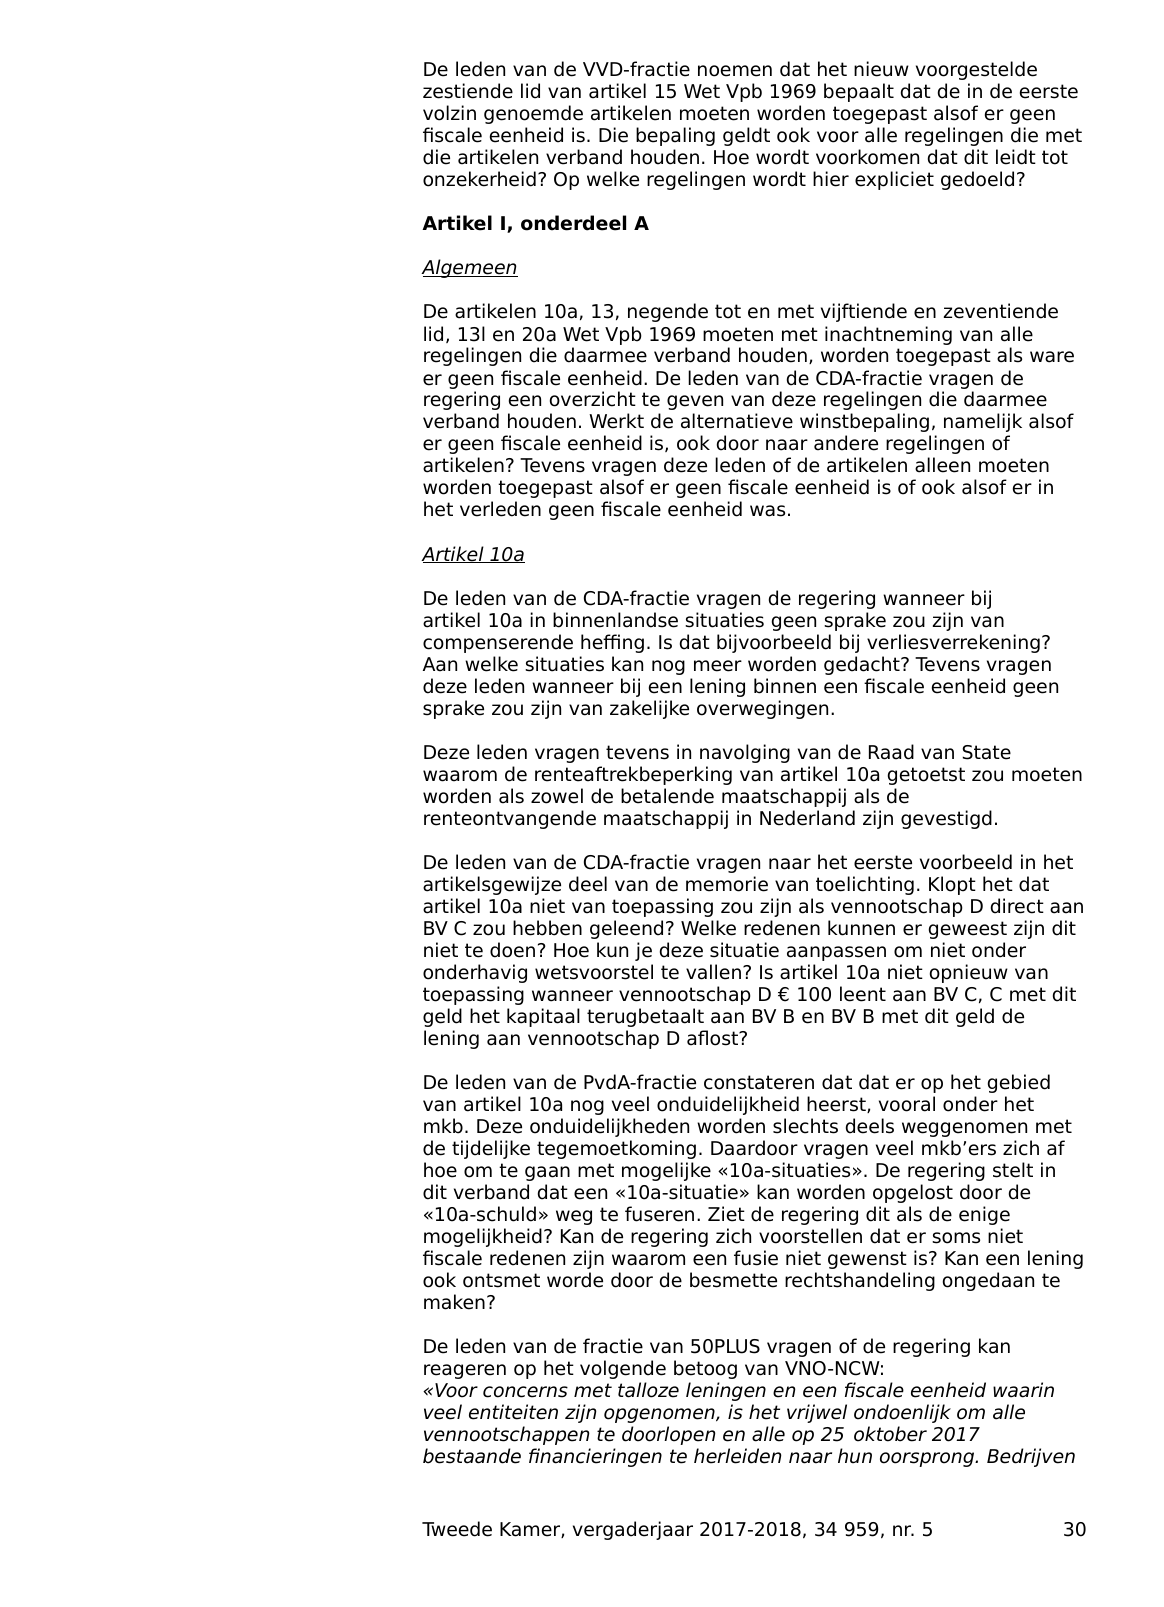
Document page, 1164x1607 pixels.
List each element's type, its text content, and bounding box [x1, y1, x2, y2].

text «Voor concerns met talloze leningen en een fiscale eenheid waarin veel entiteiten zijn opgenomen, is het vrijwel ondoenlijk om alle vennootschappen te doorlopen en alle op 25 oktober 2017 bestaande financieringen te herleiden naar hun oorsprong. Bedrijven [422, 1380, 1087, 1468]
text Deze leden vragen tevens in navolging van de Raad van State waarom de renteaftrekbeperking van artikel 10a getoetst zou moeten worden als zowel de betalende maatschappij als de renteontvangende maatschappij in Nederland zijn gevestigd. [422, 742, 1087, 829]
text De leden van de PvdA-fractie constateren dat dat er op het gebied van artikel 10a nog veel onduidelijkheid heerst, vooral onder het mkb. Deze onduidelijkheden worden slechts deels weggenomen met de tijdelijke tegemoetkoming. Daardoor vragen veel mkb’ers zich af hoe om te gaan met mogelijke «10a-situaties». De regering stelt in dit verband dat een «10a-situatie» kan worden opgelost door de «10a-schuld» weg te fuseren. Ziet de regering dit als de enige mogelijkheid? Kan de regering zich voorstellen dat er soms niet fiscale redenen zijn waarom een fusie niet gewenst is? Kan een lening ook ontsmet worde door de besmette rechtshandeling ongedaan te maken? [422, 1072, 1087, 1313]
subtitle Artikel I, onderdeel A [422, 213, 1087, 235]
text De leden van de VVD-fractie noemen dat het nieuw voorgestelde zestiende lid van artikel 15 Wet Vpb 1969 bepaalt dat de in de eerste volzin genoemde artikelen moeten worden toegepast alsof er geen fiscale eenheid is. Die bepaling geldt ook voor alle regelingen die met die artikelen verband houden. Hoe wordt voorkomen dat dit leidt tot onzekerheid? Op welke regelingen wordt hier expliciet gedoeld? [422, 59, 1087, 191]
subtitle Algemeen [422, 257, 1087, 279]
text De artikelen 10a, 13, negende tot en met vijftiende en zeventiende lid, 13l en 20a Wet Vpb 1969 moeten met inachtneming van alle regelingen die daarmee verband houden, worden toegepast als ware er geen fiscale eenheid. De leden van de CDA-fractie vragen de regering een overzicht te geven van deze regelingen die daarmee verband houden. Werkt de alternatieve winstbepaling, namelijk alsof er geen fiscale eenheid is, ook door naar andere regelingen of artikelen? Tevens vragen deze leden of de artikelen alleen moeten worden toegepast alsof er geen fiscale eenheid is of ook alsof er in het verleden geen fiscale eenheid was. [422, 301, 1087, 521]
text De leden van de CDA-fractie vragen de regering wanneer bij artikel 10a in binnenlandse situaties geen sprake zou zijn van compenserende heffing. Is dat bijvoorbeeld bij verliesverrekening? Aan welke situaties kan nog meer worden gedacht? Tevens vragen deze leden wanneer bij een lening binnen een fiscale eenheid geen sprake zou zijn van zakelijke overwegingen. [422, 588, 1087, 719]
text De leden van de fractie van 50PLUS vragen of de regering kan reageren op het volgende betoog van VNO-NCW: [422, 1336, 1087, 1380]
text De leden van de CDA-fractie vragen naar het eerste voorbeeld in het artikelsgewijze deel van de memorie van toelichting. Klopt het dat artikel 10a niet van toepassing zou zijn als vennootschap D direct aan BV C zou hebben geleend? Welke redenen kunnen er geweest zijn dit niet te doen? Hoe kun je deze situatie aanpassen om niet onder onderhavig wetsvoorstel te vallen? Is artikel 10a niet opnieuw van toepassing wanneer vennootschap D € 100 leent aan BV C, C met dit geld het kapitaal terugbetaalt aan BV B en BV B met dit geld de lening aan vennootschap D aflost? [422, 852, 1087, 1049]
subtitle Artikel 10a [422, 543, 1087, 565]
